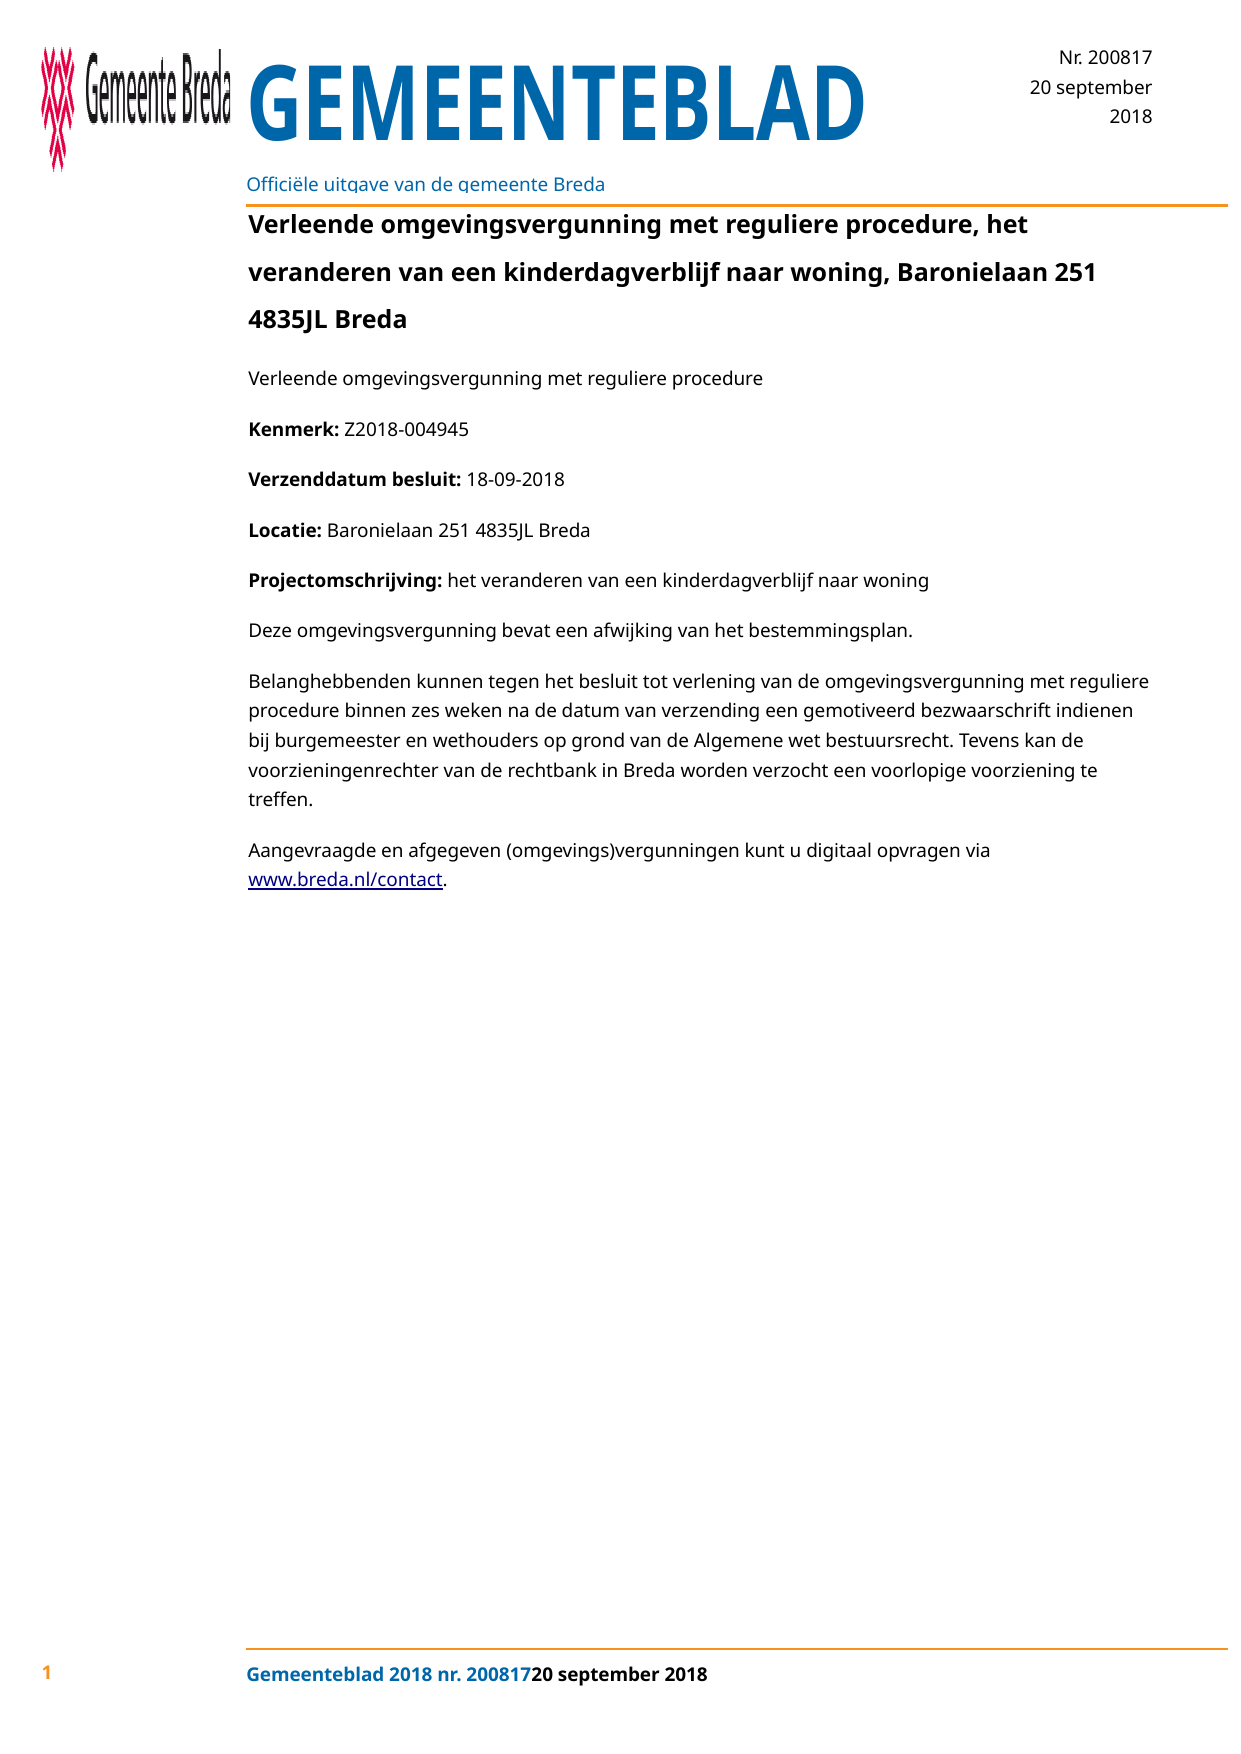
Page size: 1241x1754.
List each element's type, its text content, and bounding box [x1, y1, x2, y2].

text Locatie: Baronielaan 251 4835JL Breda [248, 517, 1152, 542]
text Projectomschrijving: het veranderen van een kinderdagverblijf naar woning [248, 567, 1152, 593]
text Verleende omgevingsvergunning met reguliere procedure [248, 366, 1152, 391]
picture [41, 47, 231, 172]
text Verleende omgevingsvergunning met reguliere procedure, het veranderen van een kinderdagverblijf naar woning, Baronielaan 251 4835JL Breda [248, 207, 1152, 336]
text Verzenddatum besluit: 18-09-2018 [248, 466, 1152, 492]
text Deze omgevingsvergunning bevat een afwijking van het bestemmingsplan. [248, 618, 1152, 643]
text Kenmerk: Z2018-004945 [248, 416, 1152, 442]
text Belanghebbenden kunnen tegen het besluit tot verlening van de omgevingsvergunning met reguliere procedure binnen zes weken na de datum van verzending een gemotiveerd bezwaarschrift indienen bij burgemeester en wethouders op grond van de Algemene wet bestuursrecht. Tevens kan de voorzieningenrechter van de rechtbank in Breda worden verzocht een voorlopige voorziening te treffen. [248, 668, 1152, 812]
text Aangevraagde en afgegeven (omgevings)vergunningen kunt u digitaal opvragen via www.breda.nl/contact. [248, 837, 1152, 892]
